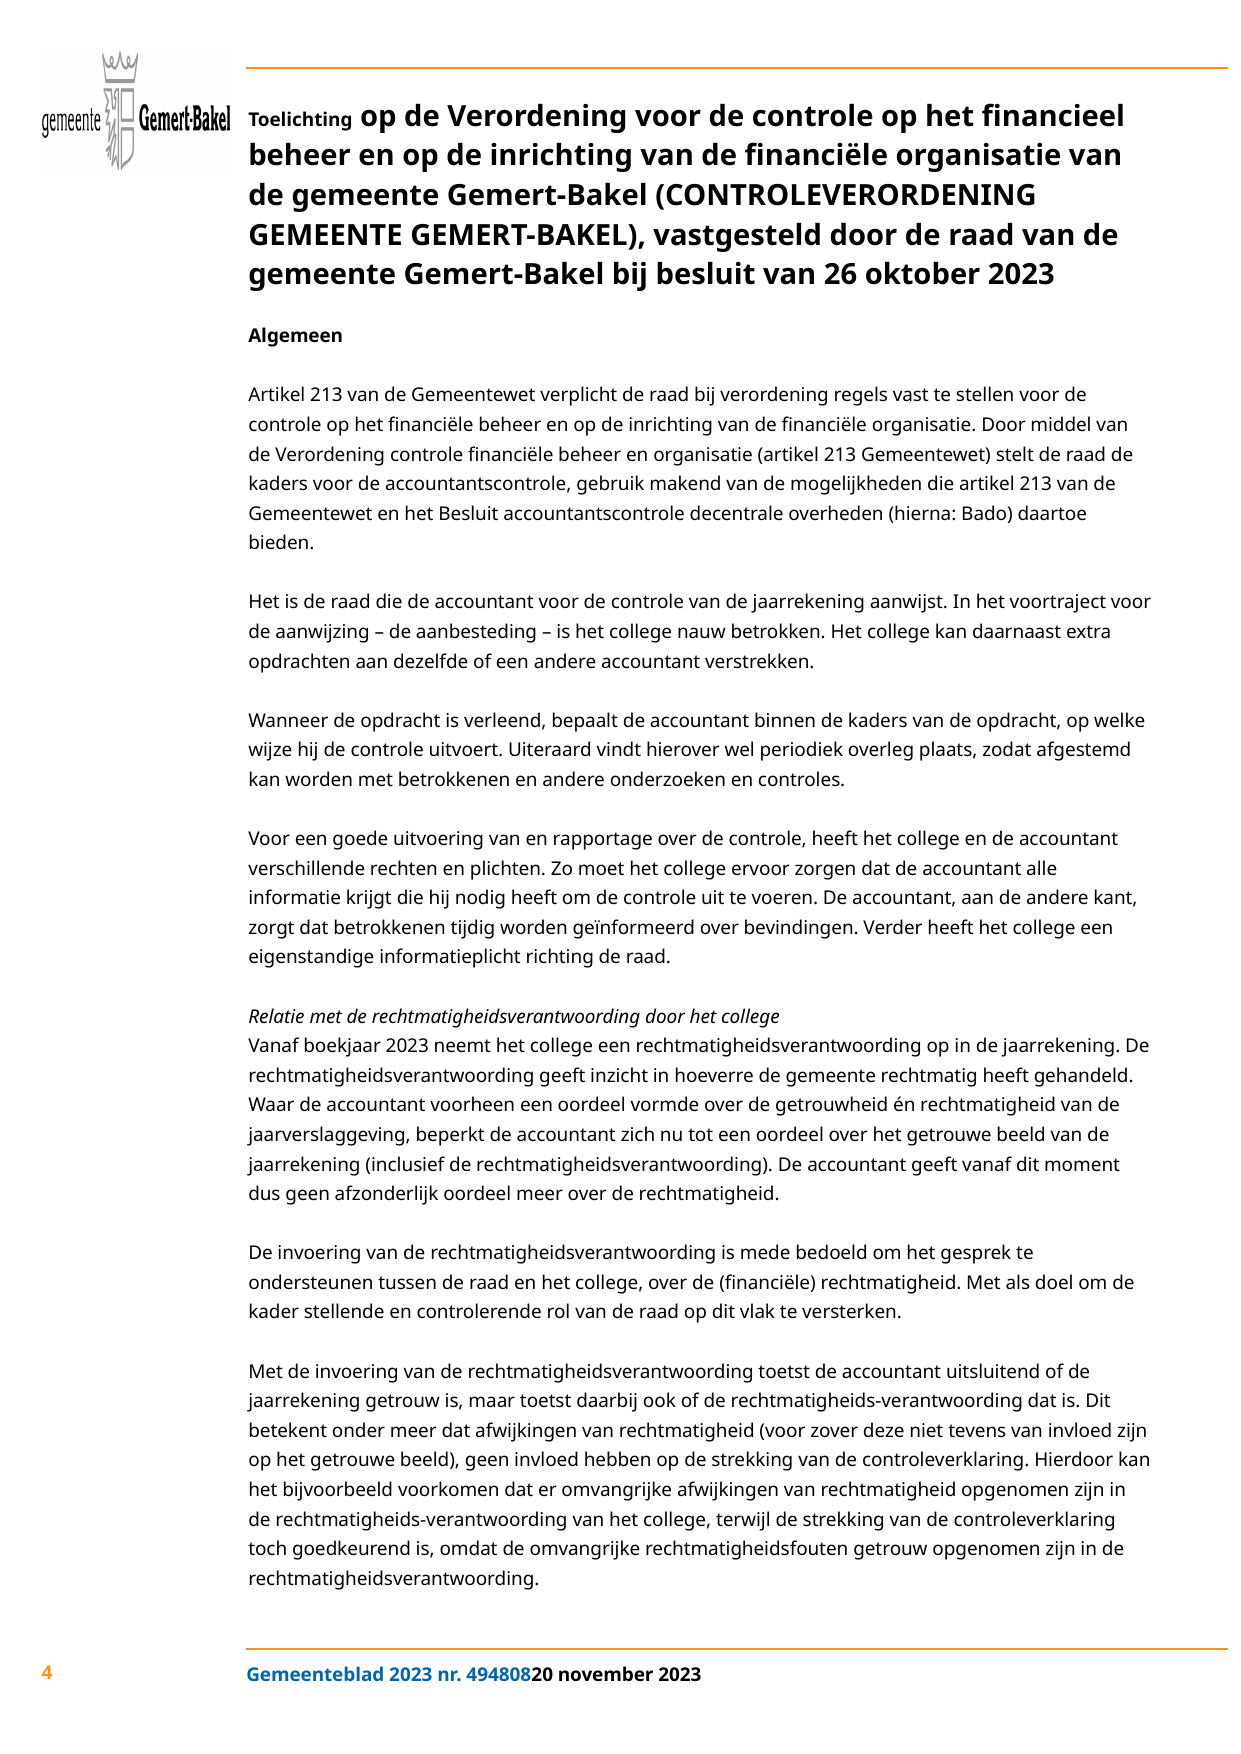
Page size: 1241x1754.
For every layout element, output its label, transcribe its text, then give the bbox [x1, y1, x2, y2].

text Voor een goede uitvoering van en rapportage over de controle, heeft het college en de accountant verschillende rechten en plichten. Zo moet het college ervoor zorgen dat de accountant alle informatie krijgt die hij nodig heeft om de controle uit te voeren. De accountant, aan de andere kant, zorgt dat betrokkenen tijdig worden geïnformeerd over bevindingen. Verder heeft het college een eigenstandige informatieplicht richting de raad. [248, 825, 1152, 969]
text De invoering van de rechtmatigheidsverantwoording is mede bedoeld om het gesprek te ondersteunen tussen de raad en het college, over de (financiële) rechtmatigheid. Met als doel om de kader stellende en controlerende rol van de raad op dit vlak te versterken. [248, 1239, 1152, 1324]
text Algemeen [248, 322, 1152, 348]
picture [41, 47, 231, 172]
text Het is de raad die de accountant voor de controle van de jaarrekening aanwijst. In het voortraject voor de aanwijzing – de aanbesteding – is het college nauw betrokken. Het college kan daarnaast extra opdrachten aan dezelfde of een andere accountant verstrekken. [248, 589, 1152, 673]
text Vanaf boekjaar 2023 neemt het college een rechtmatigheidsverantwoording op in de jaarrekening. De rechtmatigheidsverantwoording geeft inzicht in hoeverre de gemeente rechtmatig heeft gehandeld. Waar de accountant voorheen een oordeel vormde over de getrouwheid én rechtmatigheid van de jaarverslaggeving, beperkt de accountant zich nu tot een oordeel over het getrouwe beeld van de jaarrekening (inclusief de rechtmatigheidsverantwoording). De accountant geeft vanaf dit moment dus geen afzonderlijk oordeel meer over de rechtmatigheid. [248, 1032, 1152, 1206]
text Artikel 213 van de Gemeentewet verplicht de raad bij verordening regels vast te stellen voor de controle op het financiële beheer en op de inrichting van de financiële organisatie. Door middel van de Verordening controle financiële beheer en organisatie (artikel 213 Gemeentewet) stelt de raad de kaders voor de accountantscontrole, gebruik makend van de mogelijkheden die artikel 213 van de Gemeentewet en het Besluit accountantscontrole decentrale overheden (hierna: Bado) daartoe bieden. [248, 382, 1152, 555]
text Relatie met de rechtmatigheidsverantwoording door het college [248, 1003, 1152, 1028]
text Met de invoering van de rechtmatigheidsverantwoording toetst de accountant uitsluitend of de jaarrekening getrouw is, maar toetst daarbij ook of de rechtmatigheids-verantwoording dat is. Dit betekent onder meer dat afwijkingen van rechtmatigheid (voor zover deze niet tevens van invloed zijn op het getrouwe beeld), geen invloed hebben op de strekking van de controleverklaring. Hierdoor kan het bijvoorbeeld voorkomen dat er omvangrijke afwijkingen van rechtmatigheid opgenomen zijn in de rechtmatigheids-verantwoording van het college, terwijl de strekking van de controleverklaring toch goedkeurend is, omdat de omvangrijke rechtmatigheidsfouten getrouw opgenomen zijn in de rechtmatigheidsverantwoording. [248, 1358, 1152, 1591]
text Wanneer de opdracht is verleend, bepaalt de accountant binnen de kaders van de opdracht, op welke wijze hij de controle uitvoert. Uiteraard vindt hierover wel periodiek overleg plaats, zodat afgestemd kan worden met betrokkenen en andere onderzoeken en controles. [248, 707, 1152, 792]
text Toelichting op de Verordening voor de controle op het financieel beheer en op de inrichting van de financiële organisatie van de gemeente Gemert-Bakel (CONTROLEVERORDENING GEMEENTE GEMERT-BAKEL), vastgesteld door de raad van de gemeente Gemert-Bakel bij besluit van 26 oktober 2023 [248, 95, 1152, 293]
